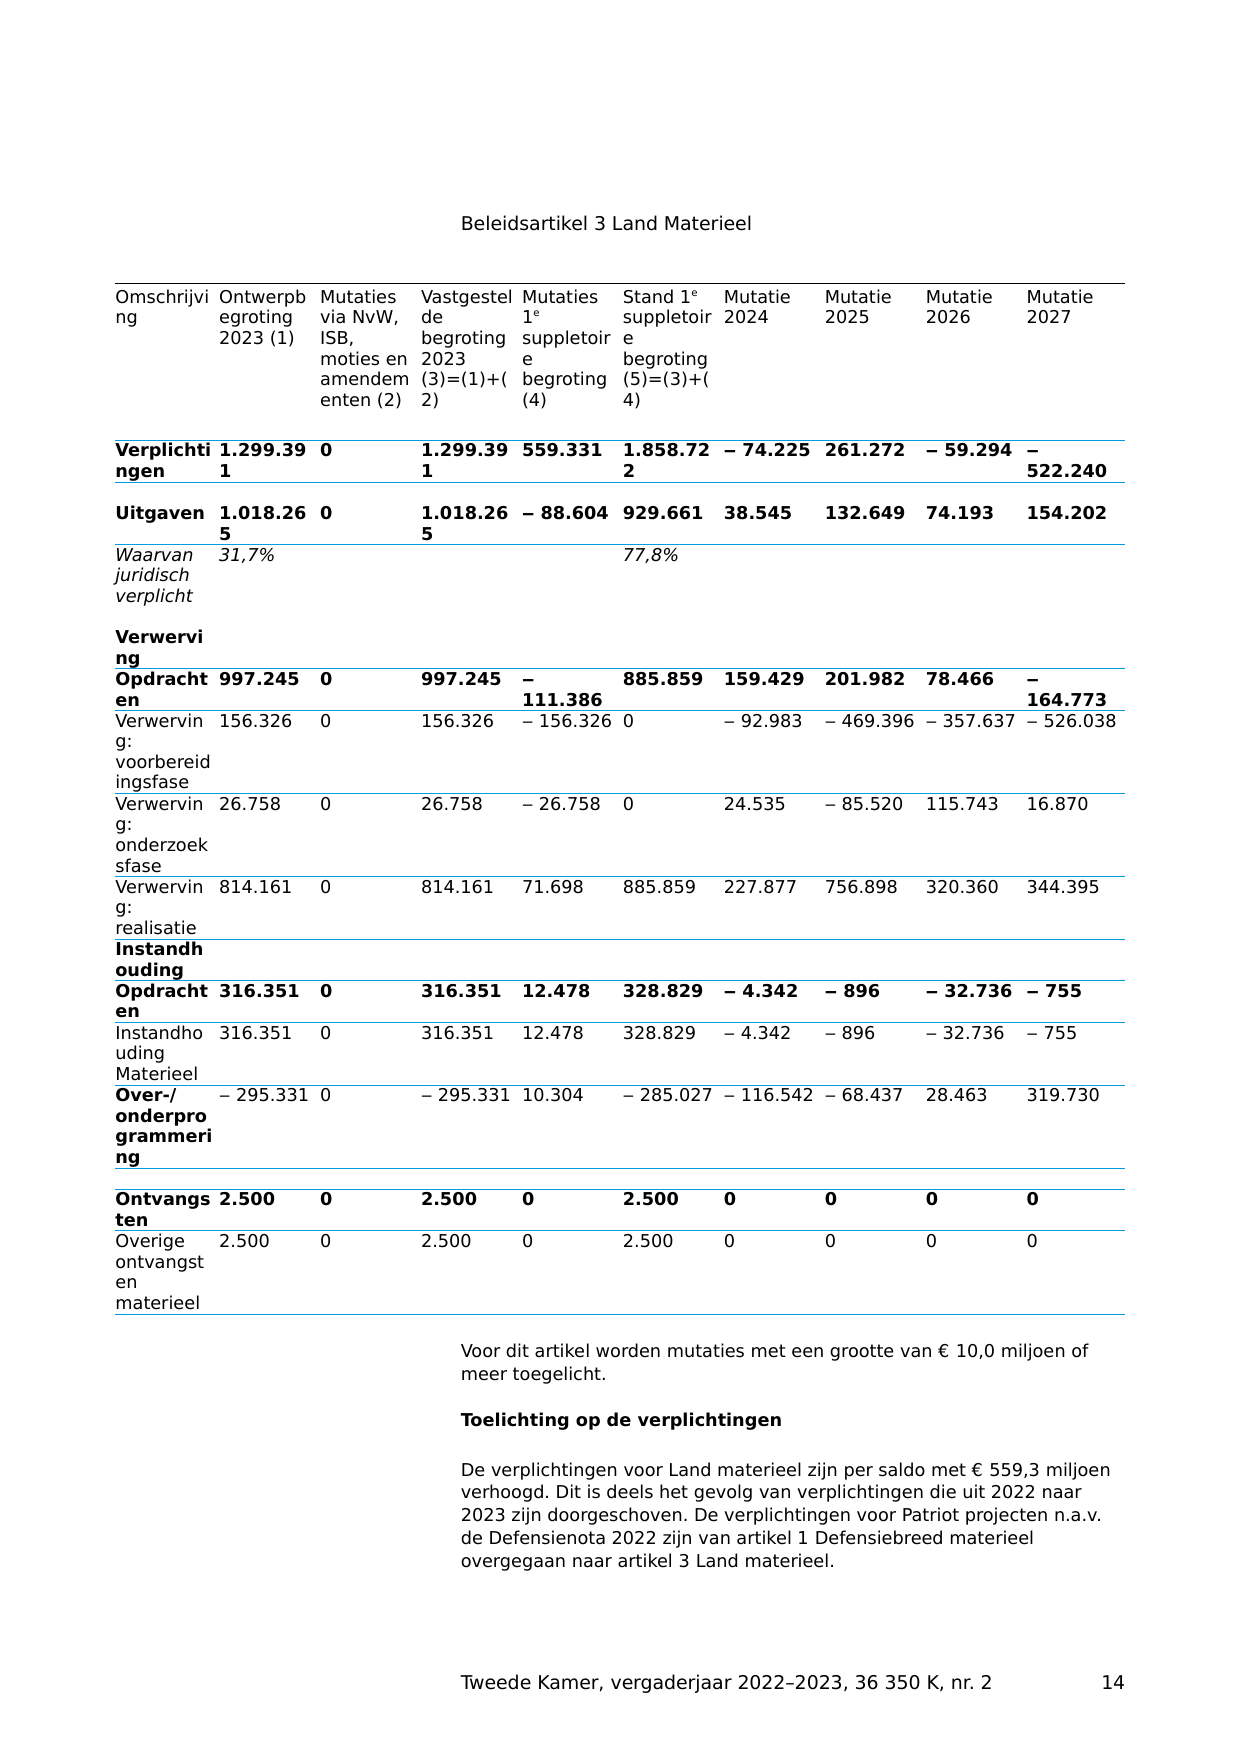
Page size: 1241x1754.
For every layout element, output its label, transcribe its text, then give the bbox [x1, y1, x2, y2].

table_cell [115, 1169, 216, 1189]
table_cell 2.500 [620, 1231, 721, 1313]
table_cell Opdrachten [115, 669, 216, 710]
table_cell Verplichtingen [115, 441, 216, 482]
table_cell 2.500 [418, 1190, 519, 1230]
table_cell [923, 606, 1023, 627]
table_cell Verwerving [115, 627, 216, 668]
table_cell 328.829 [620, 981, 721, 1022]
table_cell ‒ 26.758 [519, 794, 620, 876]
table_cell [620, 1169, 721, 1189]
table_cell [822, 545, 923, 606]
table_cell 0 [317, 1190, 418, 1230]
table_cell ‒ 526.038 [1024, 711, 1125, 793]
table_cell [620, 940, 721, 980]
table_cell 344.395 [1024, 877, 1125, 938]
table_cell 814.161 [418, 877, 519, 938]
table_cell [317, 627, 418, 668]
table_cell 0 [519, 1231, 620, 1313]
table_cell [519, 627, 620, 668]
table_cell [216, 1169, 317, 1189]
table_cell 78.466 [923, 669, 1023, 710]
table_cell 0 [620, 711, 721, 793]
table_cell 156.326 [418, 711, 519, 793]
table_cell 16.870 [1024, 794, 1125, 876]
table_cell [1024, 940, 1125, 980]
table_cell 0 [317, 503, 418, 544]
table_cell [418, 545, 519, 606]
table_cell Waarvan juridisch verplicht [115, 545, 216, 606]
table_cell 0 [317, 669, 418, 710]
table_cell 31,7% [216, 545, 317, 606]
table_cell Mutatie 2026 [923, 284, 1023, 413]
table_cell 201.982 [822, 669, 923, 710]
table_cell 74.193 [923, 503, 1023, 544]
table_cell Omschrijving [115, 284, 216, 413]
table_cell Mutatie 2027 [1024, 284, 1125, 413]
table_cell ‒ 32.736 [923, 1023, 1023, 1084]
table_cell [1024, 483, 1125, 503]
table_cell ‒ 74.225 [721, 441, 822, 482]
table_cell [519, 483, 620, 503]
table_cell 1.018.265 [216, 503, 317, 544]
table_cell ‒ 85.520 [822, 794, 923, 876]
text De verplichtingen voor Land materieel zijn per saldo met € 559,3 miljoen verhoogd. Dit is deels het gevolg van verplichtingen die uit 2022 naar 2023 zijn doorgeschoven. De verplichtingen voor Patriot projecten n.a.v. de Defensienota 2022 zijn van artikel 1 Defensiebreed materieel overgegaan naar artikel 3 Land materieel. [461, 1458, 1125, 1572]
table_cell ‒ 164.773 [1024, 669, 1125, 710]
table_cell 0 [317, 1086, 418, 1167]
table_cell 756.898 [822, 877, 923, 938]
table_cell 159.429 [721, 669, 822, 710]
table_cell 1.018.265 [418, 503, 519, 544]
table_cell 929.661 [620, 503, 721, 544]
table_cell ‒ 522.240 [1024, 441, 1125, 482]
table_cell [418, 483, 519, 503]
table_cell 997.245 [216, 669, 317, 710]
table_cell 0 [317, 794, 418, 876]
table_cell [115, 483, 216, 503]
table_cell 0 [317, 1023, 418, 1084]
table_cell 328.829 [620, 1023, 721, 1084]
table_cell [822, 1169, 923, 1189]
table_cell ‒ 755 [1024, 981, 1125, 1022]
table_cell [721, 627, 822, 668]
table_cell [317, 940, 418, 980]
table_cell [519, 545, 620, 606]
table_cell Instandhouding Materieel [115, 1023, 216, 1084]
table_cell Opdrachten [115, 981, 216, 1022]
table_cell ‒ 116.542 [721, 1086, 822, 1167]
table_cell ‒ 4.342 [721, 981, 822, 1022]
table_cell [317, 1169, 418, 1189]
table_cell 227.877 [721, 877, 822, 938]
table_cell Over-/ onderprogrammering [115, 1086, 216, 1167]
table_cell Verwerving: voorbereidingsfase [115, 711, 216, 793]
table_cell [1024, 545, 1125, 606]
table_cell Mutaties via NvW, ISB, moties en amendementen (2) [317, 284, 418, 413]
table_cell [923, 545, 1023, 606]
text Toelichting op de verplichtingen [461, 1408, 1125, 1431]
table_cell 1.299.391 [418, 441, 519, 482]
table_cell 0 [822, 1231, 923, 1313]
table_cell [216, 483, 317, 503]
table_cell 814.161 [216, 877, 317, 938]
table_cell 115.743 [923, 794, 1023, 876]
table_cell 0 [923, 1231, 1023, 1313]
table_cell [923, 627, 1023, 668]
table_cell 320.360 [923, 877, 1023, 938]
table_cell Verwerving: realisatie [115, 877, 216, 938]
table_cell 0 [519, 1190, 620, 1230]
table_cell 0 [317, 877, 418, 938]
table_cell [216, 940, 317, 980]
table_cell Overige ontvangsten materieel [115, 1231, 216, 1313]
table_cell ‒ 896 [822, 1023, 923, 1084]
table_cell 559.331 [519, 441, 620, 482]
table_cell 0 [721, 1190, 822, 1230]
table_cell [822, 483, 923, 503]
table_cell 26.758 [418, 794, 519, 876]
table_cell 12.478 [519, 1023, 620, 1084]
table_cell ‒ 156.326 [519, 711, 620, 793]
table_cell 0 [721, 1231, 822, 1313]
table_cell 2.500 [216, 1231, 317, 1313]
table_cell 885.859 [620, 669, 721, 710]
table_cell 0 [1024, 1190, 1125, 1230]
table_cell 885.859 [620, 877, 721, 938]
table_cell [721, 483, 822, 503]
table_cell [1024, 627, 1125, 668]
table_cell [721, 606, 822, 627]
table_cell 316.351 [216, 981, 317, 1022]
table_cell Stand 1e suppletoire begroting (5)=(3)+(4) [620, 284, 721, 413]
table_cell ‒ 896 [822, 981, 923, 1022]
table_cell [923, 483, 1023, 503]
table_cell [418, 940, 519, 980]
table_cell 154.202 [1024, 503, 1125, 544]
table_cell [216, 606, 317, 627]
table_cell 0 [317, 1231, 418, 1313]
table_cell 316.351 [418, 981, 519, 1022]
table_cell ‒ 88.604 [519, 503, 620, 544]
table_cell [721, 545, 822, 606]
table_cell [519, 606, 620, 627]
table_cell Mutatie 2025 [822, 284, 923, 413]
table_cell [519, 940, 620, 980]
table_cell ‒ 755 [1024, 1023, 1125, 1084]
table_cell 316.351 [418, 1023, 519, 1084]
table_cell [822, 940, 923, 980]
table_cell [317, 545, 418, 606]
table_cell 10.304 [519, 1086, 620, 1167]
table_cell [115, 414, 1125, 440]
table_cell 0 [923, 1190, 1023, 1230]
table_cell [923, 1169, 1023, 1189]
table_cell ‒ 469.396 [822, 711, 923, 793]
table_cell ‒ 357.637 [923, 711, 1023, 793]
table_cell [822, 627, 923, 668]
table_cell ‒ 285.027 [620, 1086, 721, 1167]
table_cell 38.545 [721, 503, 822, 544]
table_cell [620, 627, 721, 668]
table_cell Uitgaven [115, 503, 216, 544]
table_cell ‒ 295.331 [418, 1086, 519, 1167]
table_cell 0 [317, 441, 418, 482]
table_cell 2.500 [216, 1190, 317, 1230]
table_cell 1.858.722 [620, 441, 721, 482]
table_cell [317, 483, 418, 503]
table_cell 316.351 [216, 1023, 317, 1084]
table_cell [418, 1169, 519, 1189]
table_cell Ontvangsten [115, 1190, 216, 1230]
table_header Artikel 3 Land Materieel (bedragen x € 1.000) [115, 258, 1125, 283]
title Beleidsartikel 3 Land Materieel [461, 213, 1125, 235]
table_cell [721, 940, 822, 980]
table_cell [1024, 1169, 1125, 1189]
table_cell 77,8% [620, 545, 721, 606]
table_cell Verwerving: onderzoeksfase [115, 794, 216, 876]
table_cell ‒ 111.386 [519, 669, 620, 710]
table_cell [620, 606, 721, 627]
table_cell [822, 606, 923, 627]
table_cell 24.535 [721, 794, 822, 876]
table_cell ‒ 32.736 [923, 981, 1023, 1022]
table_cell [418, 606, 519, 627]
table_cell 132.649 [822, 503, 923, 544]
table_cell 0 [317, 711, 418, 793]
table_cell 156.326 [216, 711, 317, 793]
table_cell [115, 606, 216, 627]
table_cell [620, 483, 721, 503]
table_cell [418, 627, 519, 668]
table_cell ‒ 295.331 [216, 1086, 317, 1167]
table_cell 1.299.391 [216, 441, 317, 482]
table_cell ‒ 68.437 [822, 1086, 923, 1167]
table_cell 997.245 [418, 669, 519, 710]
table_cell ‒ 4.342 [721, 1023, 822, 1084]
table_cell 71.698 [519, 877, 620, 938]
table_cell [317, 606, 418, 627]
table_cell 0 [317, 981, 418, 1022]
table_cell 28.463 [923, 1086, 1023, 1167]
table_cell [923, 940, 1023, 980]
table_cell Instandhouding [115, 940, 216, 980]
table_cell [216, 627, 317, 668]
table_cell ‒ 59.294 [923, 441, 1023, 482]
table_cell 12.478 [519, 981, 620, 1022]
table_cell [721, 1169, 822, 1189]
table_cell [1024, 606, 1125, 627]
table_cell 319.730 [1024, 1086, 1125, 1167]
table_cell 0 [1024, 1231, 1125, 1313]
table_cell 2.500 [620, 1190, 721, 1230]
table_cell 26.758 [216, 794, 317, 876]
table_cell [519, 1169, 620, 1189]
table_cell Vastgestelde begroting 2023 (3)=(1)+(2) [418, 284, 519, 413]
text Voor dit artikel worden mutaties met een grootte van € 10,0 miljoen of meer toegelicht. [461, 1339, 1125, 1385]
table_cell ‒ 92.983 [721, 711, 822, 793]
table_cell 0 [822, 1190, 923, 1230]
table_cell Mutatie 2024 [721, 284, 822, 413]
table_cell 2.500 [418, 1231, 519, 1313]
table_cell 261.272 [822, 441, 923, 482]
table_cell Ontwerpbegroting 2023 (1) [216, 284, 317, 413]
table_cell 0 [620, 794, 721, 876]
table_cell Mutaties 1e suppletoire begroting (4) [519, 284, 620, 413]
